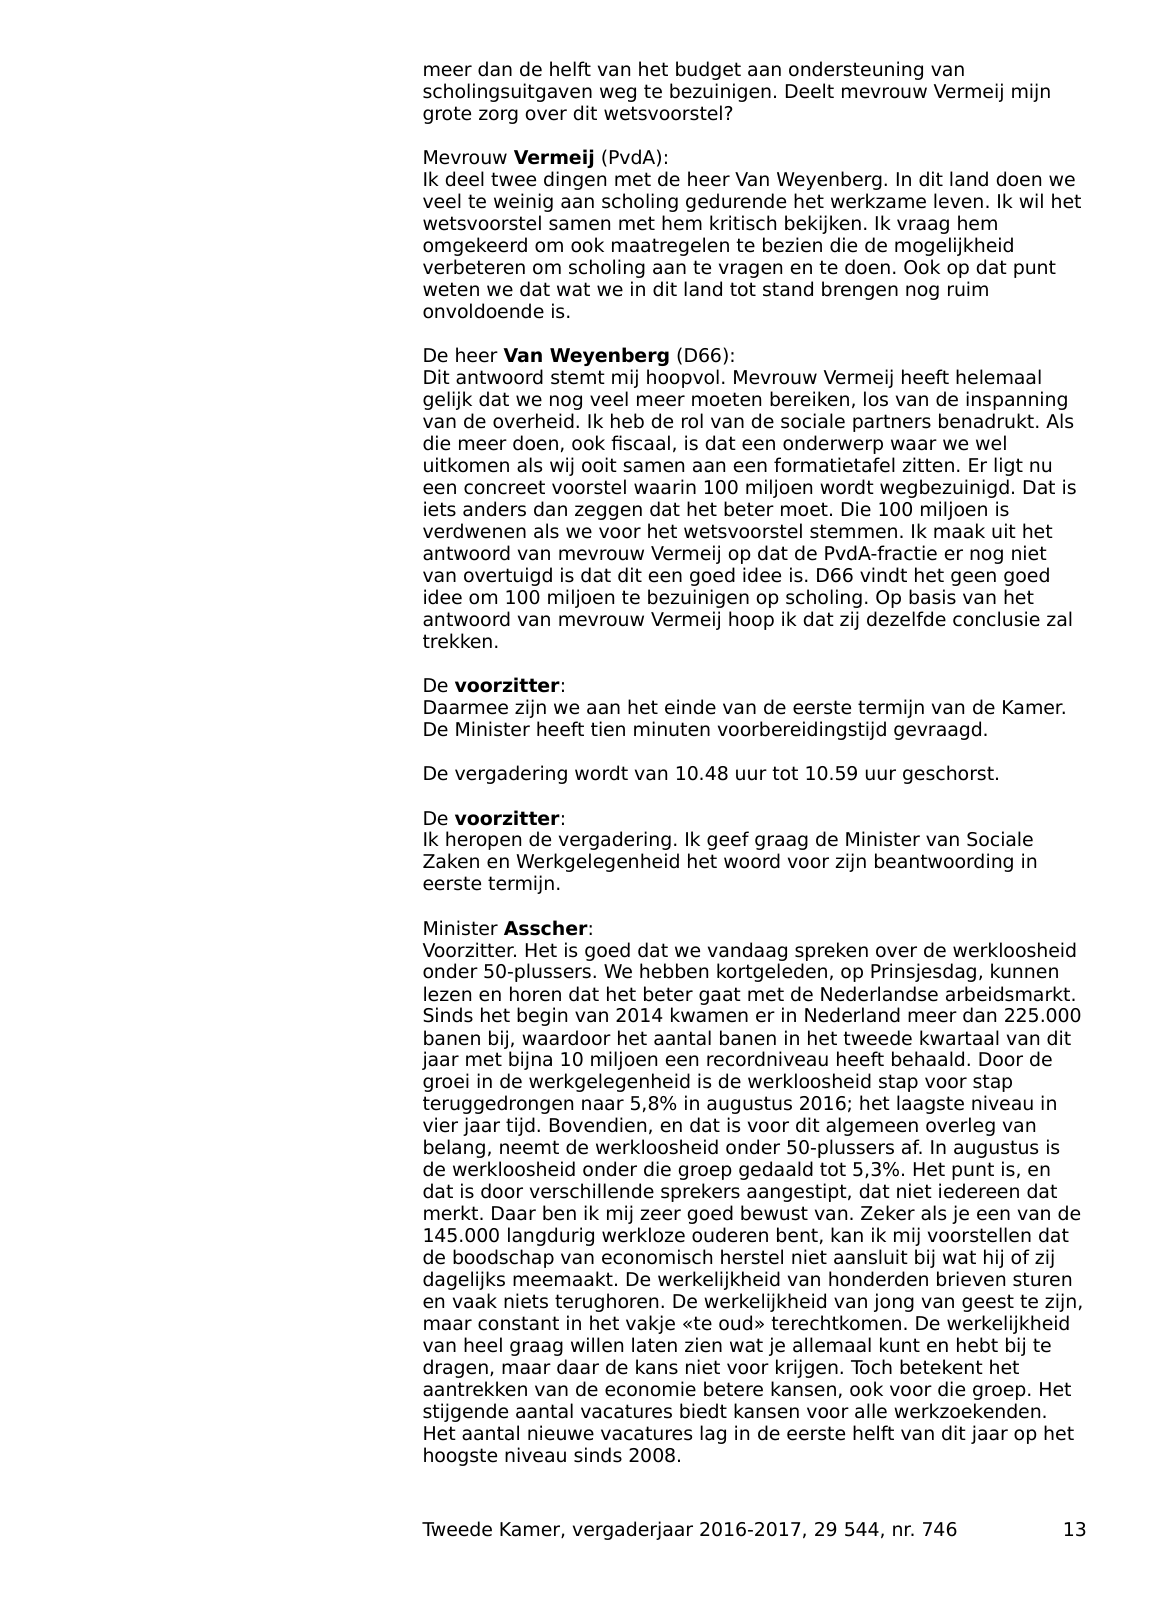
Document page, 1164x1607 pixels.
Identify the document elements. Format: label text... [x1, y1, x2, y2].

text De vergadering wordt van 10.48 uur tot 10.59 uur geschorst. [422, 763, 1087, 785]
text Ik heropen de vergadering. Ik geef graag de Minister van Sociale Zaken en Werkgelegenheid het woord voor zijn beantwoording in eerste termijn. [422, 829, 1087, 895]
text De voorzitter: [422, 675, 1087, 697]
text Daarmee zijn we aan het einde van de eerste termijn van de Kamer. De Minister heeft tien minuten voorbereidingstijd gevraagd. [422, 697, 1087, 741]
text Voorzitter. Het is goed dat we vandaag spreken over de werkloosheid onder 50-plussers. We hebben kortgeleden, op Prinsjesdag, kunnen lezen en horen dat het beter gaat met de Nederlandse arbeidsmarkt. Sinds het begin van 2014 kwamen er in Nederland meer dan 225.000 banen bij, waardoor het aantal banen in het tweede kwartaal van dit jaar met bijna 10 miljoen een recordniveau heeft behaald. Door de groei in de werkgelegenheid is de werkloosheid stap voor stap teruggedrongen naar 5,8% in augustus 2016; het laagste niveau in vier jaar tijd. Bovendien, en dat is voor dit algemeen overleg van belang, neemt de werkloosheid onder 50-plussers af. In augustus is de werkloosheid onder die groep gedaald tot 5,3%. Het punt is, en dat is door verschillende sprekers aangestipt, dat niet iedereen dat merkt. Daar ben ik mij zeer goed bewust van. Zeker als je een van de 145.000 langdurig werkloze ouderen bent, kan ik mij voorstellen dat de boodschap van economisch herstel niet aansluit bij wat hij of zij dagelijks meemaakt. De werkelijkheid van honderden brieven sturen en vaak niets terughoren. De werkelijkheid van jong van geest te zijn, maar constant in het vakje «te oud» terechtkomen. De werkelijkheid van heel graag willen laten zien wat je allemaal kunt en hebt bij te dragen, maar daar de kans niet voor krijgen. Toch betekent het aantrekken van de economie betere kansen, ook voor die groep. Het stijgende aantal vacatures biedt kansen voor alle werkzoekenden. Het aantal nieuwe vacatures lag in de eerste helft van dit jaar op het hoogste niveau sinds 2008. [422, 939, 1087, 1467]
text meer dan de helft van het budget aan ondersteuning van scholingsuitgaven weg te bezuinigen. Deelt mevrouw Vermeij mijn grote zorg over dit wetsvoorstel? [422, 59, 1087, 125]
text Minister Asscher: [422, 917, 1087, 939]
text Mevrouw Vermeij (PvdA): [422, 147, 1087, 169]
text Dit antwoord stemt mij hoopvol. Mevrouw Vermeij heeft helemaal gelijk dat we nog veel meer moeten bereiken, los van de inspanning van de overheid. Ik heb de rol van de sociale partners benadrukt. Als die meer doen, ook fiscaal, is dat een onderwerp waar we wel uitkomen als wij ooit samen aan een formatietafel zitten. Er ligt nu een concreet voorstel waarin 100 miljoen wordt wegbezuinigd. Dat is iets anders dan zeggen dat het beter moet. Die 100 miljoen is verdwenen als we voor het wetsvoorstel stemmen. Ik maak uit het antwoord van mevrouw Vermeij op dat de PvdA-fractie er nog niet van overtuigd is dat dit een goed idee is. D66 vindt het geen goed idee om 100 miljoen te bezuinigen op scholing. Op basis van het antwoord van mevrouw Vermeij hoop ik dat zij dezelfde conclusie zal trekken. [422, 367, 1087, 653]
text De voorzitter: [422, 807, 1087, 829]
text Ik deel twee dingen met de heer Van Weyenberg. In dit land doen we veel te weinig aan scholing gedurende het werkzame leven. Ik wil het wetsvoorstel samen met hem kritisch bekijken. Ik vraag hem omgekeerd om ook maatregelen te bezien die de mogelijkheid verbeteren om scholing aan te vragen en te doen. Ook op dat punt weten we dat wat we in dit land tot stand brengen nog ruim onvoldoende is. [422, 169, 1087, 323]
text De heer Van Weyenberg (D66): [422, 345, 1087, 367]
